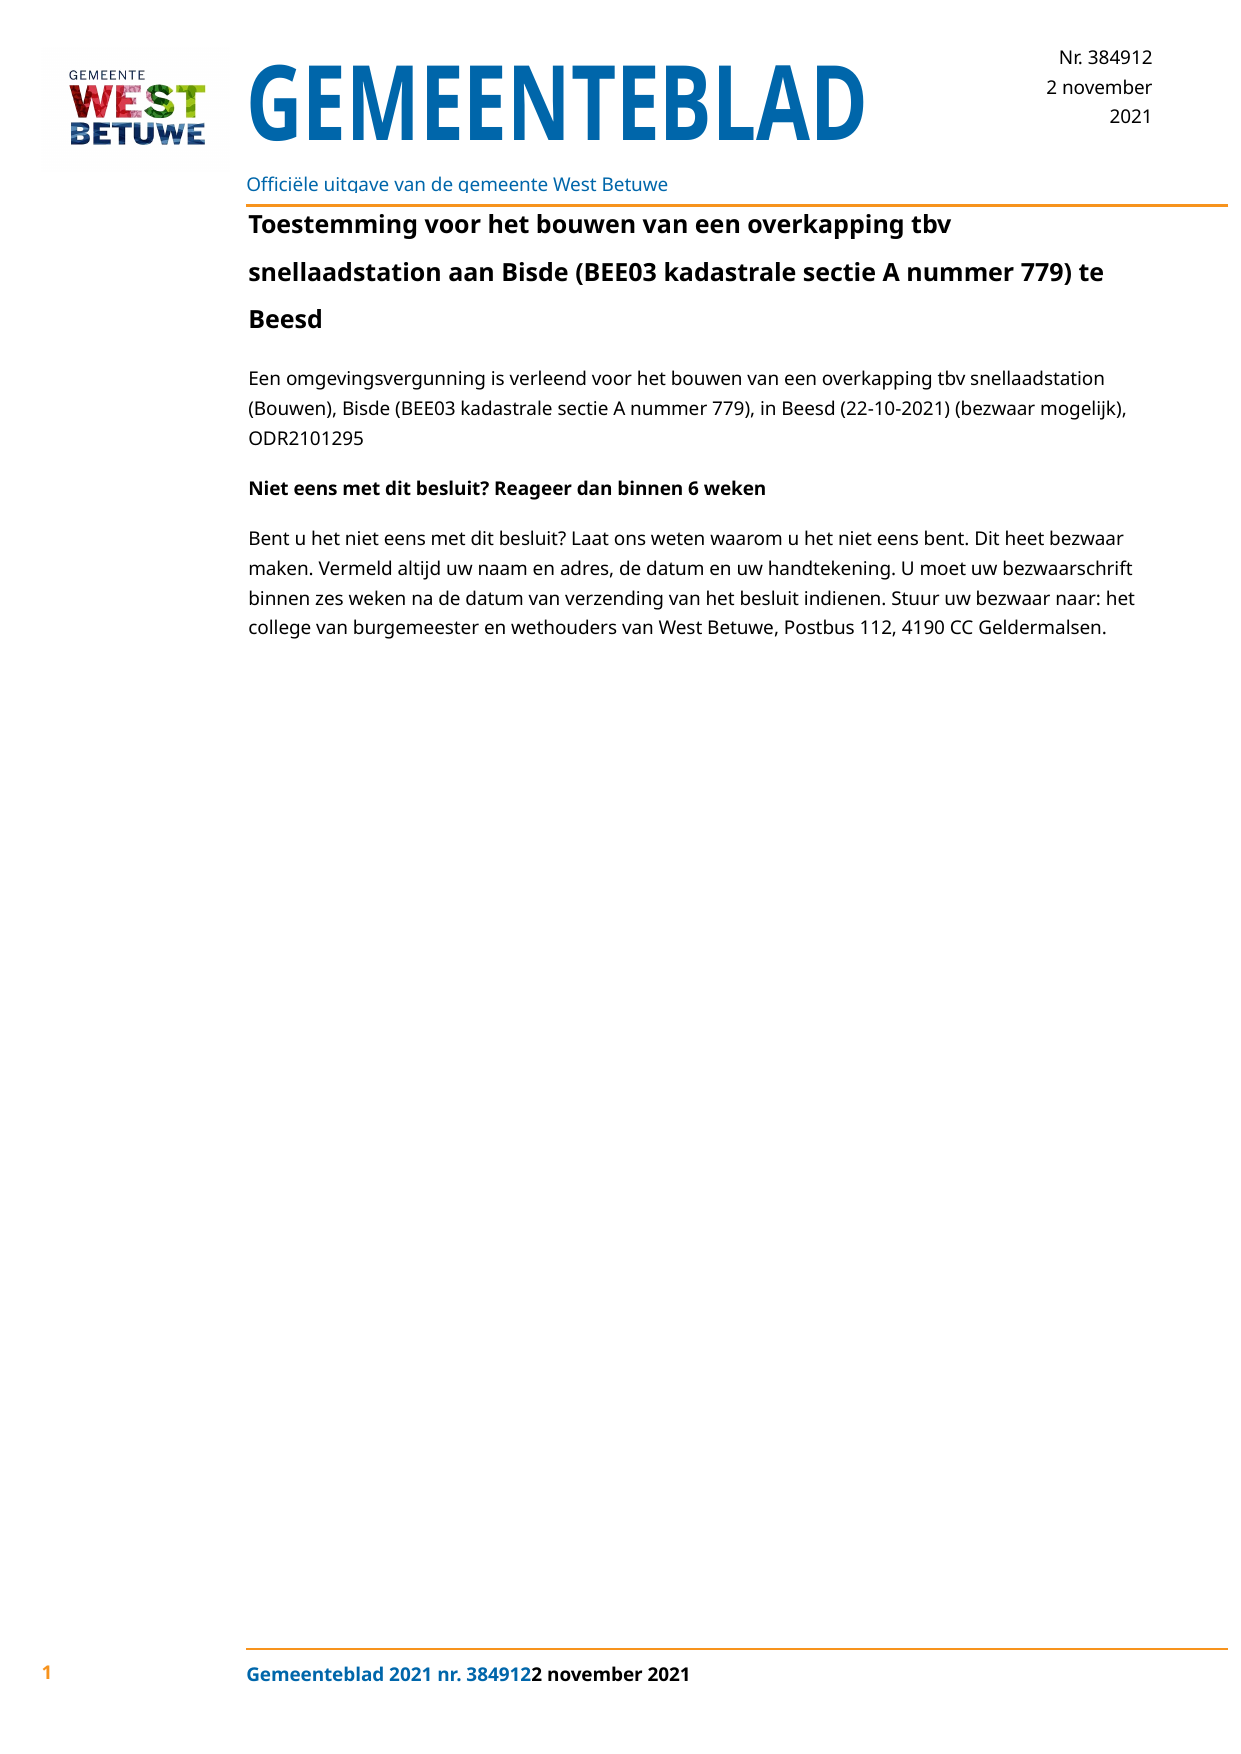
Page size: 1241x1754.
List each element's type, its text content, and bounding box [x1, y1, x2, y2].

text Bent u het niet eens met dit besluit? Laat ons weten waarom u het niet eens bent. Dit heet bezwaar maken. Vermeld altijd uw naam en adres, de datum en uw handtekening. U moet uw bezwaarschrift binnen zes weken na de datum van verzending van het besluit indienen. Stuur uw bezwaar naar: het college van burgemeester en wethouders van West Betuwe, Postbus 112, 4190 CC Geldermalsen. [248, 526, 1152, 640]
picture [41, 47, 231, 172]
text Een omgevingsvergunning is verleend voor het bouwen van een overkapping tbv snellaadstation (Bouwen), Bisde (BEE03 kadastrale sectie A nummer 779), in Beesd (22-10-2021) (bezwaar mogelijk), ODR2101295 [248, 366, 1152, 450]
text Toestemming voor het bouwen van een overkapping tbv snellaadstation aan Bisde (BEE03 kadastrale sectie A nummer 779) te Beesd [248, 207, 1152, 336]
text Niet eens met dit besluit? Reageer dan binnen 6 weken [248, 475, 1152, 501]
